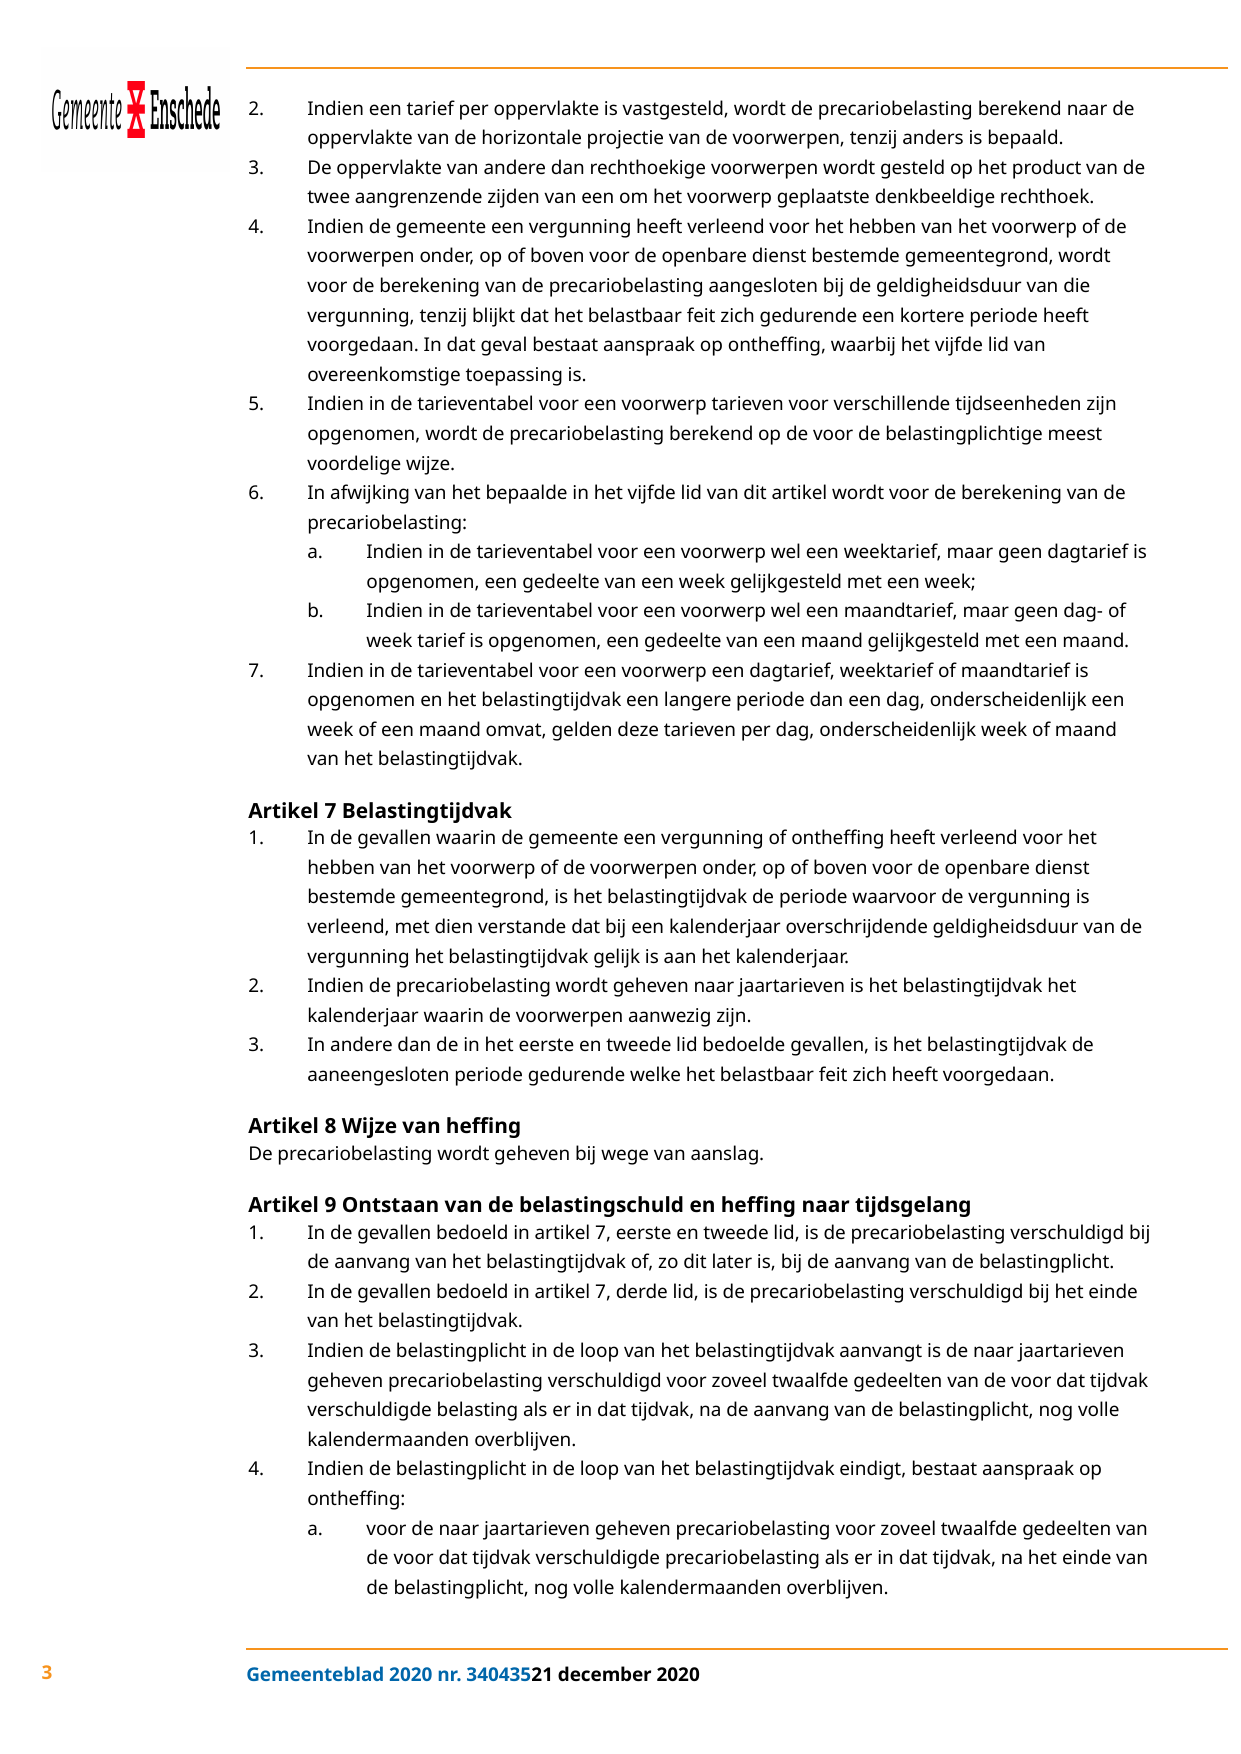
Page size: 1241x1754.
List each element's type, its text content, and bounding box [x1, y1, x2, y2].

text Artikel 9 Ontstaan van de belastingschuld en heffing naar tijdsgelang [248, 1190, 1152, 1219]
text Artikel 8 Wijze van heffing [248, 1112, 1152, 1140]
list Indien de precariobelasting wordt geheven naar jaartarieven is het belastingtijdvak het kalenderjaar waarin de voorwerpen aanwezig zijn. [248, 972, 1152, 1028]
text Artikel 7 Belastingtijdvak [248, 796, 1152, 824]
list Indien de gemeente een vergunning heeft verleend voor het hebben van het voorwerp of de voorwerpen onder, op of boven voor de openbare dienst bestemde gemeentegrond, wordt voor de berekening van de precariobelasting aangesloten bij de geldigheidsduur van die vergunning, tenzij blijkt dat het belastbaar feit zich gedurende een kortere periode heeft voorgedaan. In dat geval bestaat aanspraak op ontheffing, waarbij het vijfde lid van overeenkomstige toepassing is. [248, 213, 1152, 387]
list voor de naar jaartarieven geheven precariobelasting voor zoveel twaalfde gedeelten van de voor dat tijdvak verschuldigde precariobelasting als er in dat tijdvak, na het einde van de belastingplicht, nog volle kalendermaanden overblijven. [307, 1515, 1152, 1599]
list Indien in de tarieventabel voor een voorwerp wel een weektarief, maar geen dagtarief is opgenomen, een gedeelte van een week gelijkgesteld met een week; [307, 538, 1152, 594]
list Indien de belastingplicht in de loop van het belastingtijdvak aanvangt is de naar jaartarieven geheven precariobelasting verschuldigd voor zoveel twaalfde gedeelten van de voor dat tijdvak verschuldigde belasting als er in dat tijdvak, na de aanvang van de belastingplicht, nog volle kalendermaanden overblijven. [248, 1337, 1152, 1452]
list Indien in de tarieventabel voor een voorwerp een dagtarief, weektarief of maandtarief is opgenomen en het belastingtijdvak een langere periode dan een dag, onderscheidenlijk een week of een maand omvat, gelden deze tarieven per dag, onderscheidenlijk week of maand van het belastingtijdvak. [248, 657, 1152, 771]
list In afwijking van het bepaalde in het vijfde lid van dit artikel wordt voor de berekening van de precariobelasting: [248, 479, 1152, 535]
list In de gevallen bedoeld in artikel 7, eerste en tweede lid, is de precariobelasting verschuldigd bij de aanvang van het belastingtijdvak of, zo dit later is, bij de aanvang van de belastingplicht. [248, 1219, 1152, 1274]
list In de gevallen waarin de gemeente een vergunning of ontheffing heeft verleend voor het hebben van het voorwerp of de voorwerpen onder, op of boven voor de openbare dienst bestemde gemeentegrond, is het belastingtijdvak de periode waarvoor de vergunning is verleend, met dien verstande dat bij een kalenderjaar overschrijdende geldigheidsduur van de vergunning het belastingtijdvak gelijk is aan het kalenderjaar. [248, 824, 1152, 968]
list Indien in de tarieventabel voor een voorwerp tarieven voor verschillende tijdseenheden zijn opgenomen, wordt de precariobelasting berekend op de voor de belastingplichtige meest voordelige wijze. [248, 391, 1152, 476]
list Indien een tarief per oppervlakte is vastgesteld, wordt de precariobelasting berekend naar de oppervlakte van de horizontale projectie van de voorwerpen, tenzij anders is bepaald. [248, 95, 1152, 150]
list Indien de belastingplicht in de loop van het belastingtijdvak eindigt, bestaat aanspraak op ontheffing: [248, 1456, 1152, 1511]
list In andere dan de in het eerste en tweede lid bedoelde gevallen, is het belastingtijdvak de aaneengesloten periode gedurende welke het belastbaar feit zich heeft voorgedaan. [248, 1032, 1152, 1087]
list De oppervlakte van andere dan rechthoekige voorwerpen wordt gesteld op het product van de twee aangrenzende zijden van een om het voorwerp geplaatste denkbeeldige rechthoek. [248, 154, 1152, 209]
list Indien in de tarieventabel voor een voorwerp wel een maandtarief, maar geen dag- of week tarief is opgenomen, een gedeelte van een maand gelijkgesteld met een maand. [307, 598, 1152, 653]
picture [41, 47, 231, 172]
list In de gevallen bedoeld in artikel 7, derde lid, is de precariobelasting verschuldigd bij het einde van het belastingtijdvak. [248, 1278, 1152, 1333]
text De precariobelasting wordt geheven bij wege van aanslag. [248, 1140, 1152, 1166]
